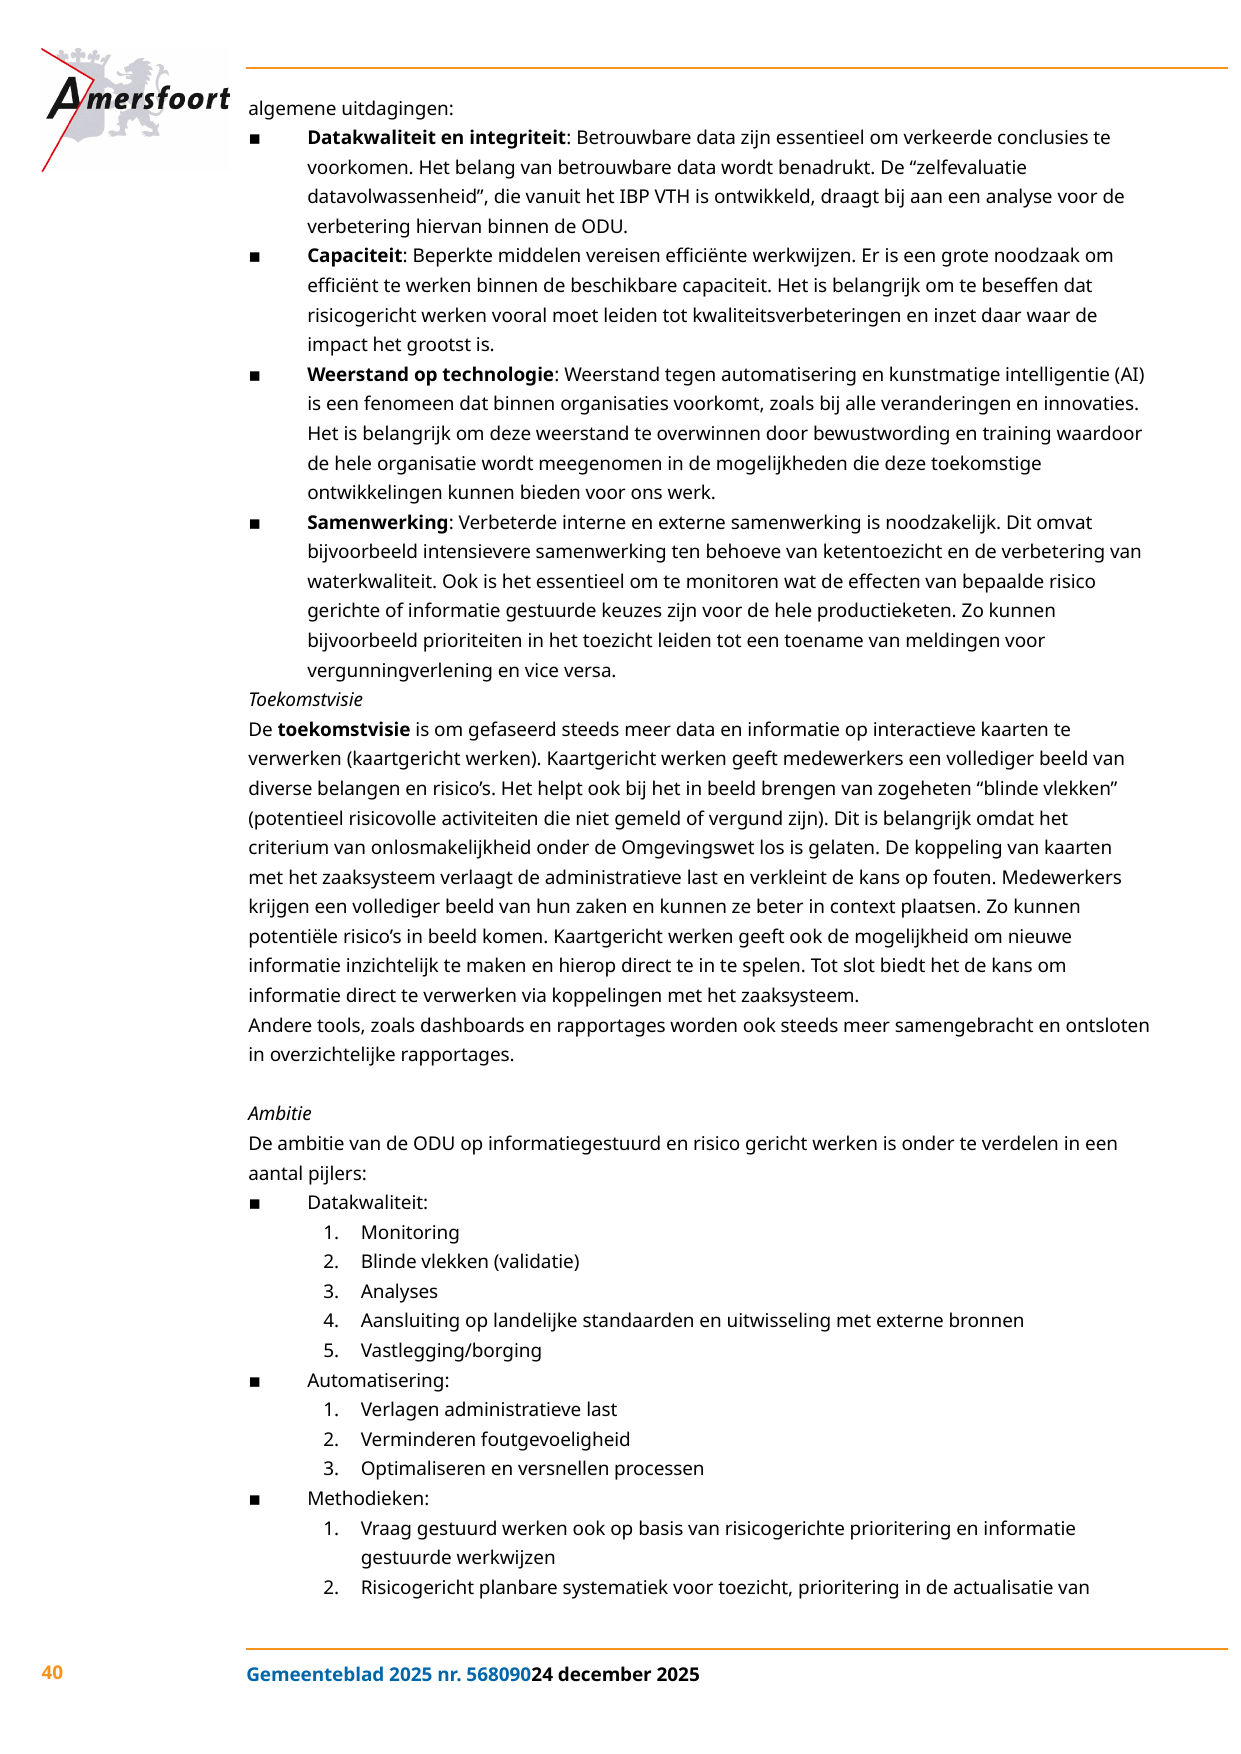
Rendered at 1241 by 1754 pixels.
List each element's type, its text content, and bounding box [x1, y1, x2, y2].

text De ambitie van de ODU op informatiegestuurd en risico gericht werken is onder te verdelen in een aantal pijlers: [248, 1130, 1152, 1186]
list Analyses [323, 1278, 1152, 1304]
list Methodieken: [248, 1485, 1152, 1511]
text De toekomstvisie is om gefaseerd steeds meer data en informatie op interactieve kaarten te verwerken (kaartgericht werken). Kaartgericht werken geeft medewerkers een vollediger beeld van diverse belangen en risico’s. Het helpt ook bij het in beeld brengen van zogeheten “blinde vlekken” (potentieel risicovolle activiteiten die niet gemeld of vergund zijn). Dit is belangrijk omdat het criterium van onlosmakelijkheid onder de Omgevingswet los is gelaten. De koppeling van kaarten met het zaaksysteem verlaagt de administratieve last en verkleint de kans op fouten. Medewerkers krijgen een vollediger beeld van hun zaken en kunnen ze beter in context plaatsen. Zo kunnen potentiële risico’s in beeld komen. Kaartgericht werken geeft ook de mogelijkheid om nieuwe informatie inzichtelijk te maken en hierop direct te in te spelen. Tot slot biedt het de kans om informatie direct te verwerken via koppelingen met het zaaksysteem. [248, 716, 1152, 1008]
text algemene uitdagingen: [248, 95, 1152, 121]
list Automatisering: [248, 1367, 1152, 1393]
list Samenwerking: Verbeterde interne en externe samenwerking is noodzakelijk. Dit omvat bijvoorbeeld intensievere samenwerking ten behoeve van ketentoezicht en de verbetering van waterkwaliteit. Ook is het essentieel om te monitoren wat de effecten van bepaalde risico gerichte of informatie gestuurde keuzes zijn voor de hele productieketen. Zo kunnen bijvoorbeeld prioriteiten in het toezicht leiden tot een toename van meldingen voor vergunningverlening en vice versa. [248, 509, 1152, 683]
list Weerstand op technologie: Weerstand tegen automatisering en kunstmatige intelligentie (AI) is een fenomeen dat binnen organisaties voorkomt, zoals bij alle veranderingen en innovaties. Het is belangrijk om deze weerstand te overwinnen door bewustwording en training waardoor de hele organisatie wordt meegenomen in de mogelijkheden die deze toekomstige ontwikkelingen kunnen bieden voor ons werk. [248, 361, 1152, 505]
list Vastlegging/borging [323, 1337, 1152, 1363]
list Vraag gestuurd werken ook op basis van risicogerichte prioritering en informatie gestuurde werkwijzen [323, 1515, 1152, 1570]
list Blinde vlekken (validatie) [323, 1248, 1152, 1274]
list Verminderen foutgevoeligheid [323, 1426, 1152, 1452]
list Capaciteit: Beperkte middelen vereisen efficiënte werkwijzen. Er is een grote noodzaak om efficiënt te werken binnen de beschikbare capaciteit. Het is belangrijk om te beseffen dat risicogericht werken vooral moet leiden tot kwaliteitsverbeteringen en inzet daar waar de impact het grootst is. [248, 243, 1152, 357]
text Toekomstvisie [248, 686, 1152, 712]
list Risicogericht planbare systematiek voor toezicht, prioritering in de actualisatie van [323, 1574, 1152, 1600]
list Verlagen administratieve last [323, 1396, 1152, 1422]
list Datakwaliteit en integriteit: Betrouwbare data zijn essentieel om verkeerde conclusies te voorkomen. Het belang van betrouwbare data wordt benadrukt. De “zelfevaluatie datavolwassenheid”, die vanuit het IBP VTH is ontwikkeld, draagt bij aan een analyse voor de verbetering hiervan binnen de ODU. [248, 124, 1152, 239]
list Optimaliseren en versnellen processen [323, 1456, 1152, 1481]
picture [41, 47, 231, 172]
text Andere tools, zoals dashboards en rapportages worden ook steeds meer samengebracht en ontsloten in overzichtelijke rapportages. [248, 1012, 1152, 1067]
list Monitoring [323, 1219, 1152, 1245]
text Ambitie [248, 1101, 1152, 1126]
list Aansluiting op landelijke standaarden en uitwisseling met externe bronnen [323, 1308, 1152, 1333]
list Datakwaliteit: [248, 1189, 1152, 1215]
